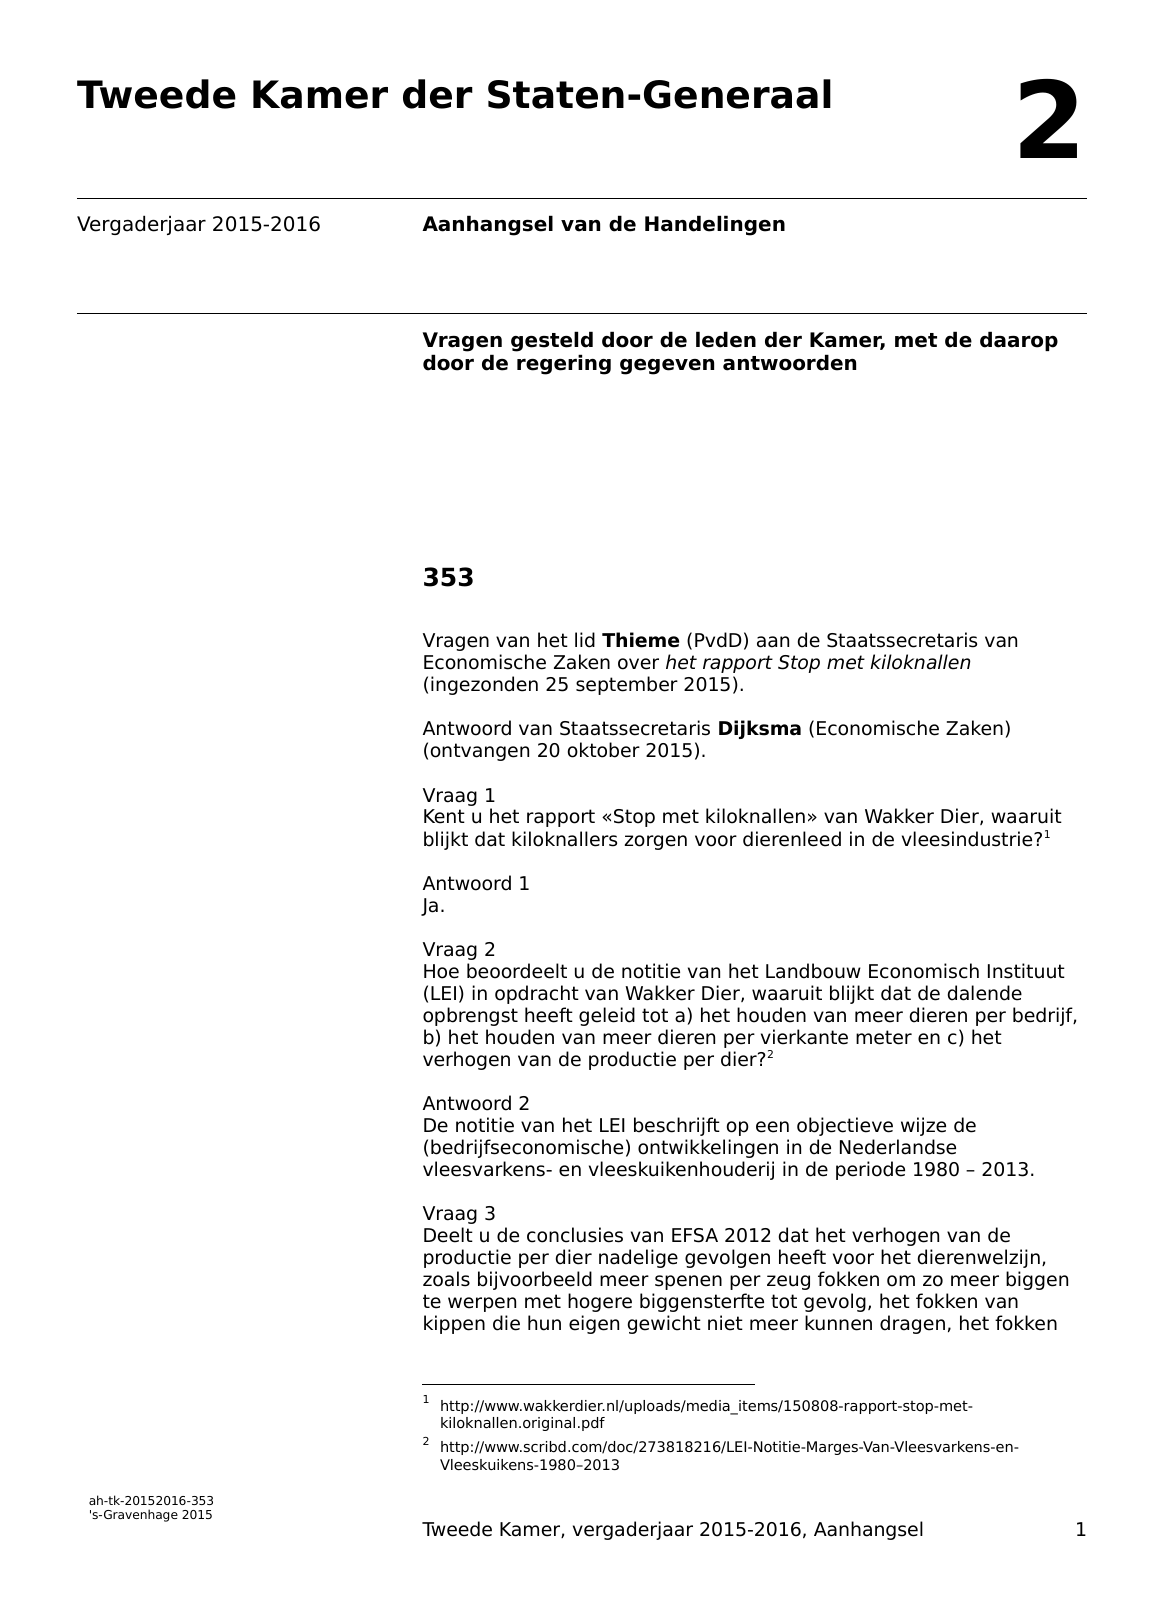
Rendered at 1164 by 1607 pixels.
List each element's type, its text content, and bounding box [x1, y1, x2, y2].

text Vraag 1 [422, 784, 1087, 806]
text Antwoord 1 [422, 873, 1087, 894]
table_cell Aanhangsel van de Handelingen [422, 199, 1087, 313]
text Deelt u de conclusies van EFSA 2012 dat het verhogen van de productie per dier nadelige gevolgen heeft voor het dierenwelzijn, zoals bijvoorbeeld meer spenen per zeug fokken om zo meer biggen te werpen met hogere biggensterfte tot gevolg, het fokken van kippen die hun eigen gewicht niet meer kunnen dragen, het fokken [422, 1225, 1087, 1335]
text Vraag 3 [422, 1203, 1087, 1225]
text http://www.scribd.com/doc/273818216/LEI-Notitie-Marges-Van-Vleesvarkens-en-Vleeskuikens-1980–2013 [422, 1435, 1087, 1474]
text http://www.wakkerdier.nl/uploads/media_items/150808-rapport-stop-met-kiloknallen.original.pdf [422, 1393, 1087, 1432]
text De notitie van het LEI beschrijft op een objectieve wijze de (bedrijfseconomische) ontwikkelingen in de Nederlandse vleesvarkens- en vleeskuikenhouderij in de periode 1980 – 2013. [422, 1115, 1087, 1181]
text Antwoord van Staatssecretaris Dijksma (Economische Zaken) (ontvangen 20 oktober 2015). [422, 718, 1087, 762]
text Vragen van het lid Thieme (PvdD) aan de Staatssecretaris van Economische Zaken over het rapport Stop met kiloknallen (ingezonden 25 september 2015). [422, 630, 1087, 696]
text Ja. [422, 894, 1087, 917]
text Antwoord 2 [422, 1093, 1087, 1115]
text Kent u het rapport «Stop met kiloknallen» van Wakker Dier, waaruit blijkt dat kiloknallers zorgen voor dierenleed in de vleesindustrie? [422, 806, 1087, 850]
table_cell Vergaderjaar 2015-2016 [77, 199, 422, 313]
text Hoe beoordeelt u de notitie van het Landbouw Economisch Instituut (LEI) in opdracht van Wakker Dier, waaruit blijkt dat de dalende opbrengst heeft geleid tot a) het houden van meer dieren per bedrijf, b) het houden van meer dieren per vierkante meter en c) het verhogen van de productie per dier? [422, 961, 1087, 1071]
table_header 2 [886, 59, 1087, 198]
text ah-tk-20152016-353 [88, 1494, 323, 1508]
text 353 [422, 563, 1087, 592]
table_cell [77, 314, 422, 375]
text Vraag 2 [422, 939, 1087, 961]
table_header Tweede Kamer der Staten-Generaal [77, 59, 886, 198]
text 's-Gravenhage 2015 [88, 1508, 323, 1522]
table_cell Vragen gesteld door de leden der Kamer, met de daarop door de regering gegeven antwoorden [422, 314, 1087, 375]
